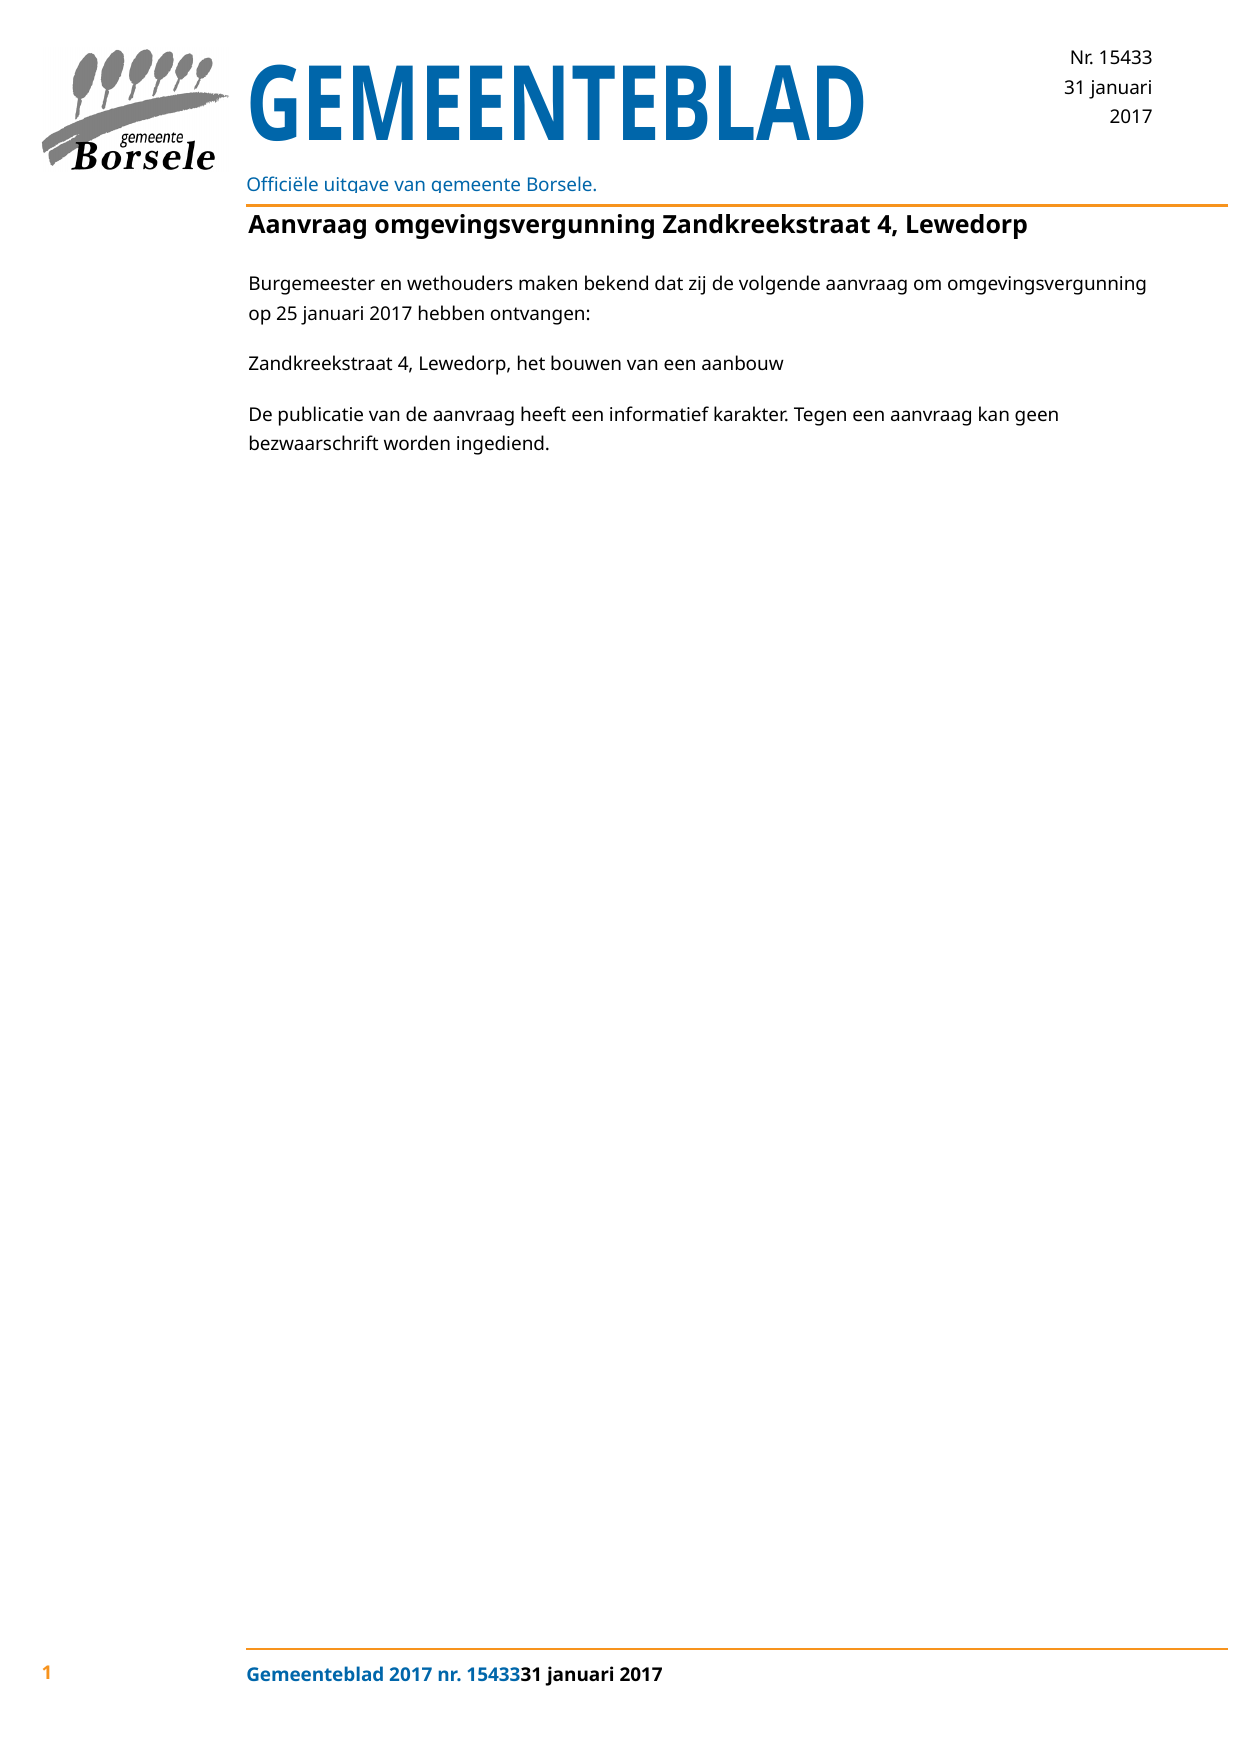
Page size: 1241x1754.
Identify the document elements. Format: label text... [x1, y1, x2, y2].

text Aanvraag omgevingsvergunning Zandkreekstraat 4, Lewedorp [248, 207, 1152, 241]
text De publicatie van de aanvraag heeft een informatief karakter. Tegen een aanvraag kan geen bezwaarschrift worden ingediend. [248, 401, 1152, 456]
picture [41, 47, 231, 172]
text Zandkreekstraat 4, Lewedorp, het bouwen van een aanbouw [248, 350, 1152, 376]
text Burgemeester en wethouders maken bekend dat zij de volgende aanvraag om omgevingsvergunning op 25 januari 2017 hebben ontvangen: [248, 270, 1152, 326]
